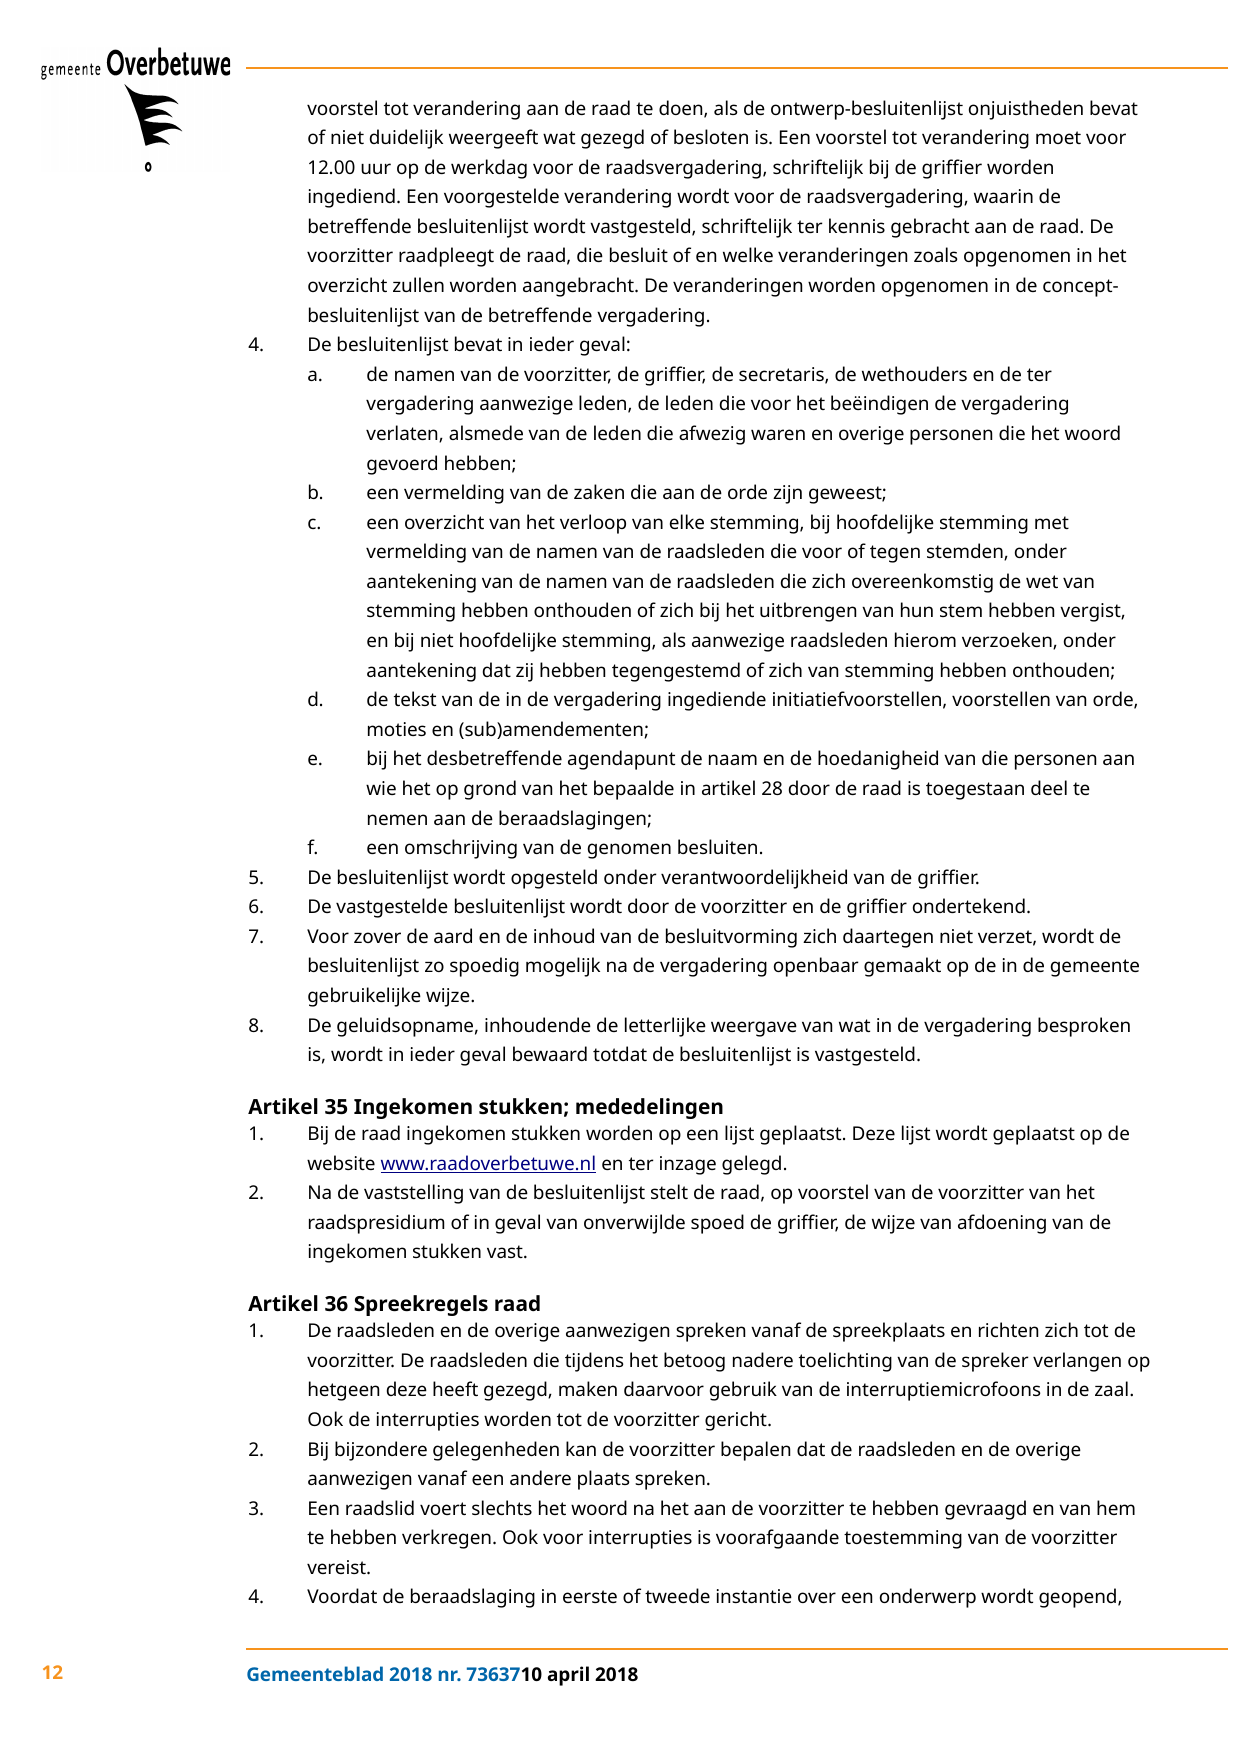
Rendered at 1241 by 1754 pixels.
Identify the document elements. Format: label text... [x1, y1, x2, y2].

list de tekst van de in de vergadering ingediende initiatiefvoorstellen, voorstellen van orde, moties en (sub)amendementen; [307, 686, 1152, 742]
list Een raadslid voert slechts het woord na het aan de voorzitter te hebben gevraagd en van hem te hebben verkregen. Ook voor interrupties is voorafgaande toestemming van de voorzitter vereist. [248, 1495, 1152, 1580]
list De vastgestelde besluitenlijst wordt door de voorzitter en de griffier ondertekend. [248, 893, 1152, 919]
text Artikel 36 Spreekregels raad [248, 1289, 1152, 1317]
picture [41, 47, 231, 172]
list Voordat de beraadslaging in eerste of tweede instantie over een onderwerp wordt geopend, [248, 1584, 1152, 1609]
list een vermelding van de zaken die aan de orde zijn geweest; [307, 479, 1152, 505]
list De raadsleden en de overige aanwezigen spreken vanaf de spreekplaats en richten zich tot de voorzitter. De raadsleden die tijdens het betoog nadere toelichting van de spreker verlangen op hetgeen deze heeft gezegd, maken daarvoor gebruik van de interruptiemicrofoons in de zaal. Ook de interrupties worden tot de voorzitter gericht. [248, 1317, 1152, 1432]
list een omschrijving van de genomen besluiten. [307, 834, 1152, 860]
text Artikel 35 Ingekomen stukken; mededelingen [248, 1092, 1152, 1120]
list de namen van de voorzitter, de griffier, de secretaris, de wethouders en de ter vergadering aanwezige leden, de leden die voor het beëindigen de vergadering verlaten, alsmede van de leden die afwezig waren en overige personen die het woord gevoerd hebben; [307, 361, 1152, 476]
list Na de vaststelling van de besluitenlijst stelt de raad, op voorstel van de voorzitter van het raadspresidium of in geval van onverwijlde spoed de griffier, de wijze van afdoening van de ingekomen stukken vast. [248, 1179, 1152, 1264]
list voorstel tot verandering aan de raad te doen, als de ontwerp-besluitenlijst onjuistheden bevat of niet duidelijk weergeeft wat gezegd of besloten is. Een voorstel tot verandering moet voor 12.00 uur op de werkdag voor de raadsvergadering, schriftelijk bij de griffier worden ingediend. Een voorgestelde verandering wordt voor de raadsvergadering, waarin de betreffende besluitenlijst wordt vastgesteld, schriftelijk ter kennis gebracht aan de raad. De voorzitter raadpleegt de raad, die besluit of en welke veranderingen zoals opgenomen in het overzicht zullen worden aangebracht. De veranderingen worden opgenomen in de concept-besluitenlijst van de betreffende vergadering. [248, 95, 1152, 328]
list De besluitenlijst bevat in ieder geval: [248, 331, 1152, 357]
list bij het desbetreffende agendapunt de naam en de hoedanigheid van die personen aan wie het op grond van het bepaalde in artikel 28 door de raad is toegestaan deel te nemen aan de beraadslagingen; [307, 746, 1152, 831]
list Bij bijzondere gelegenheden kan de voorzitter bepalen dat de raadsleden en de overige aanwezigen vanaf een andere plaats spreken. [248, 1436, 1152, 1491]
list Voor zover de aard en de inhoud van de besluitvorming zich daartegen niet verzet, wordt de besluitenlijst zo spoedig mogelijk na de vergadering openbaar gemaakt op de in de gemeente gebruikelijke wijze. [248, 923, 1152, 1008]
list Bij de raad ingekomen stukken worden op een lijst geplaatst. Deze lijst wordt geplaatst op de website www.raadoverbetuwe.nl en ter inzage gelegd. [248, 1120, 1152, 1176]
list een overzicht van het verloop van elke stemming, bij hoofdelijke stemming met vermelding van de namen van de raadsleden die voor of tegen stemden, onder aantekening van de namen van de raadsleden die zich overeenkomstig de wet van stemming hebben onthouden of zich bij het uitbrengen van hun stem hebben vergist, en bij niet hoofdelijke stemming, als aanwezige raadsleden hierom verzoeken, onder aantekening dat zij hebben tegengestemd of zich van stemming hebben onthouden; [307, 509, 1152, 683]
list De geluidsopname, inhoudende de letterlijke weergave van wat in de vergadering besproken is, wordt in ieder geval bewaard totdat de besluitenlijst is vastgesteld. [248, 1012, 1152, 1067]
list De besluitenlijst wordt opgesteld onder verantwoordelijkheid van de griffier. [248, 864, 1152, 890]
